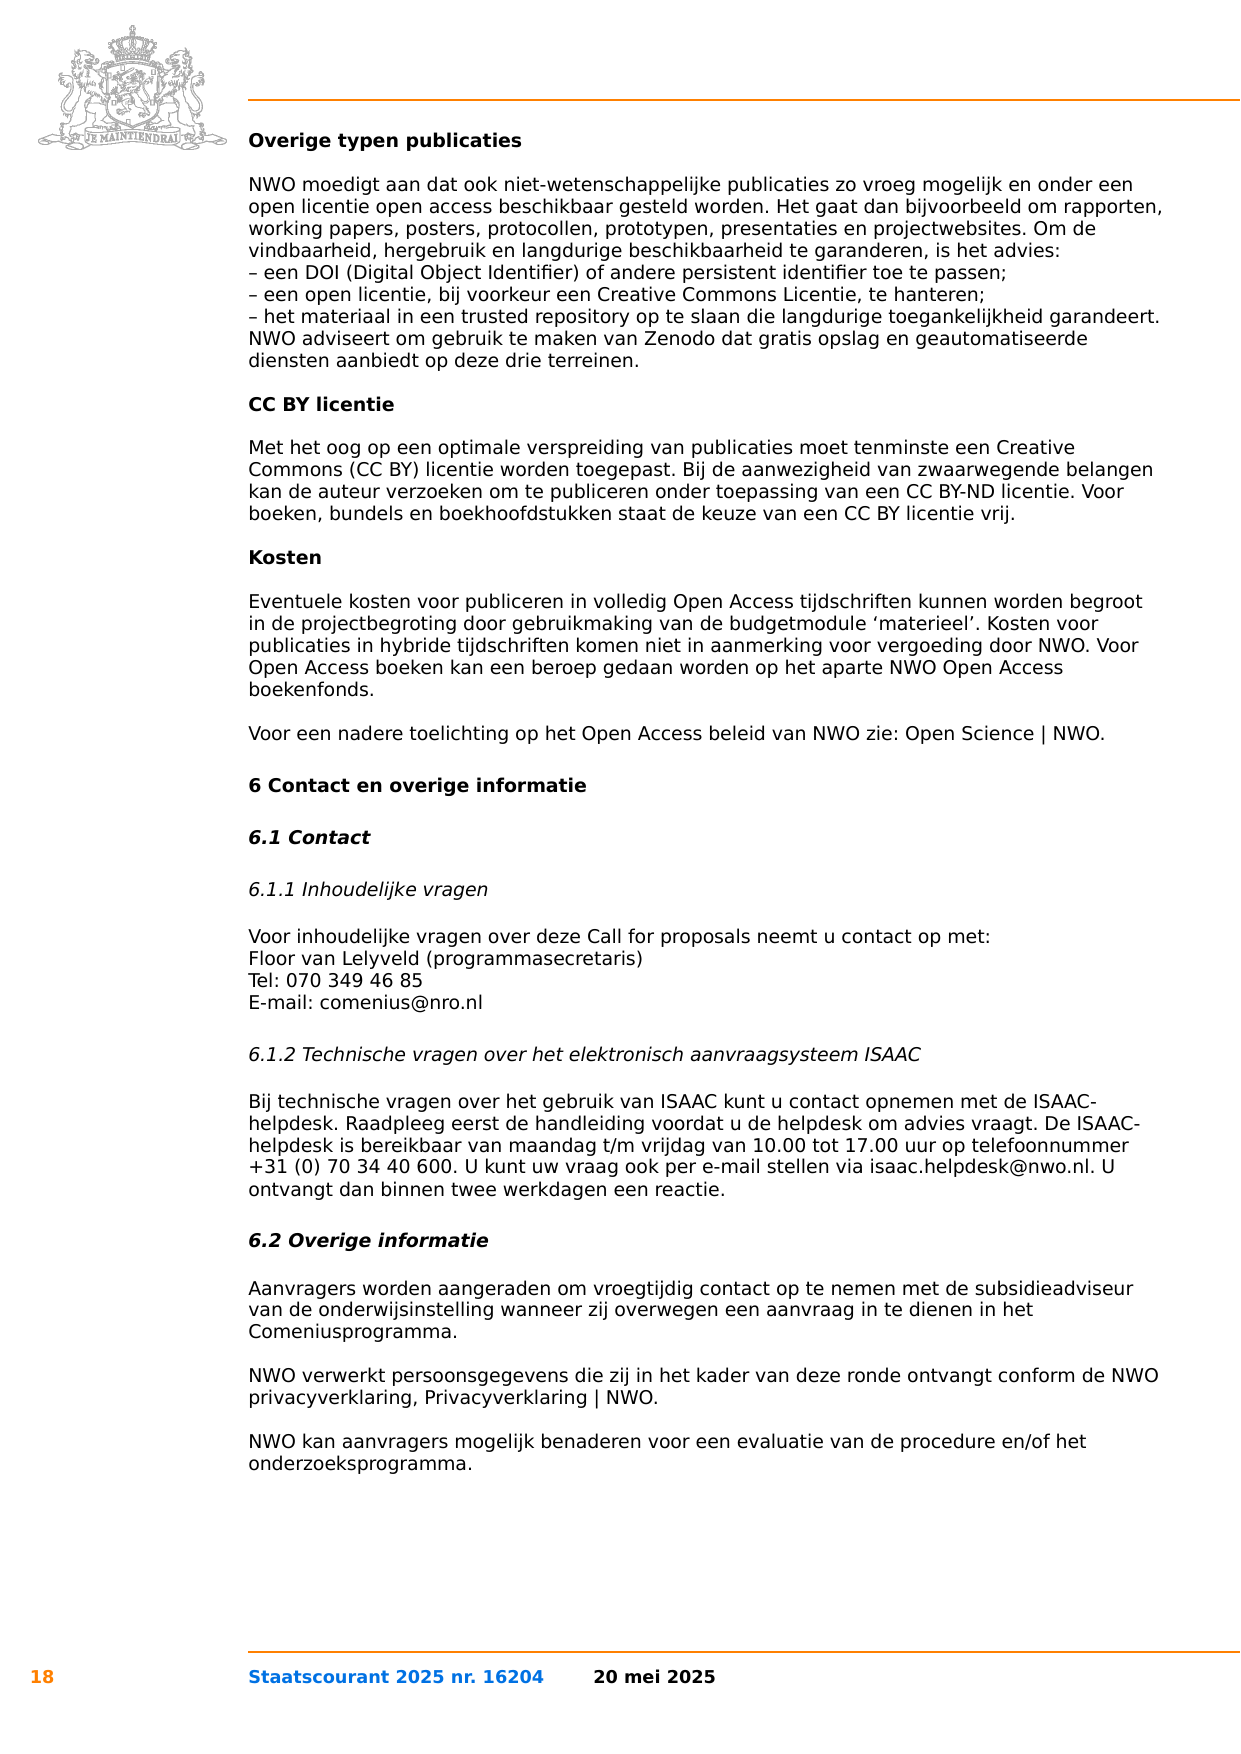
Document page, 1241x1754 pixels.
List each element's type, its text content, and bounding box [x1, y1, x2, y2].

subtitle 6.1.1 Inhoudelijke vragen [248, 879, 1163, 901]
text Met het oog op een optimale verspreiding van publicaties moet tenminste een Creative Commons (CC BY) licentie worden toegepast. Bij de aanwezigheid van zwaarwegende belangen kan de auteur verzoeken om te publiceren onder toepassing van een CC BY-ND licentie. Voor boeken, bundels en boekhoofdstukken staat de keuze van een CC BY licentie vrij. [248, 437, 1163, 525]
text Voor inhoudelijke vragen over deze Call for proposals neemt u contact op met: [248, 926, 1163, 948]
text – het materiaal in een trusted repository op te slaan die langdurige toegankelijkheid garandeert. [248, 306, 1163, 328]
subtitle CC BY licentie [248, 393, 1163, 415]
picture [38, 25, 227, 150]
text Voor een nadere toelichting op het Open Access beleid van NWO zie: Open Science | NWO. [248, 723, 1163, 745]
subtitle 6.2 Overige informatie [248, 1230, 1163, 1252]
text NWO verwerkt persoonsgegevens die zij in het kader van deze ronde ontvangt conform de NWO privacyverklaring, Privacyverklaring | NWO. [248, 1365, 1163, 1409]
subtitle 6.1.2 Technische vragen over het elektronisch aanvraagsysteem ISAAC [248, 1043, 1163, 1066]
text Floor van Lelyveld (programmasecretaris) [248, 948, 1163, 969]
subtitle 6.1 Contact [248, 827, 1163, 849]
text Eventuele kosten voor publiceren in volledig Open Access tijdschriften kunnen worden begroot in de projectbegroting door gebruikmaking van de budgetmodule ‘materieel’. Kosten voor publicaties in hybride tijdschriften komen niet in aanmerking voor vergoeding door NWO. Voor Open Access boeken kan een beroep gedaan worden op het aparte NWO Open Access boekenfonds. [248, 591, 1163, 701]
subtitle Kosten [248, 547, 1163, 569]
text Bij technische vragen over het gebruik van ISAAC kunt u contact opnemen met de ISAAC-helpdesk. Raadpleeg eerst de handleiding voordat u de helpdesk om advies vraagt. De ISAAC-helpdesk is bereikbaar van maandag t/m vrijdag van 10.00 tot 17.00 uur op telefoonnummer +31 (0) 70 34 40 600. U kunt uw vraag ook per e-mail stellen via isaac.helpdesk@nwo.nl. U ontvangt dan binnen twee werkdagen een reactie. [248, 1091, 1163, 1200]
text E-mail: comenius@nro.nl [248, 992, 1163, 1013]
text NWO moedigt aan dat ook niet-wetenschappelijke publicaties zo vroeg mogelijk en onder een open licentie open access beschikbaar gesteld worden. Het gaat dan bijvoorbeeld om rapporten, working papers, posters, protocollen, prototypen, presentaties en projectwebsites. Om de vindbaarheid, hergebruik en langdurige beschikbaarheid te garanderen, is het advies: [248, 174, 1163, 262]
text Aanvragers worden aangeraden om vroegtijdig contact op te nemen met de subsidieadviseur van de onderwijsinstelling wanneer zij overwegen een aanvraag in te dienen in het Comeniusprogramma. [248, 1277, 1163, 1343]
subtitle 6 Contact en overige informatie [248, 775, 1163, 797]
text – een DOI (Digital Object Identifier) of andere persistent identifier toe te passen; [248, 262, 1163, 284]
text – een open licentie, bij voorkeur een Creative Commons Licentie, te hanteren; [248, 284, 1163, 306]
text NWO kan aanvragers mogelijk benaderen voor een evaluatie van de procedure en/of het onderzoeksprogramma. [248, 1431, 1163, 1475]
subtitle Overige typen publicaties [248, 130, 1163, 152]
text Tel: 070 349 46 85 [248, 969, 1163, 992]
text NWO adviseert om gebruik te maken van Zenodo dat gratis opslag en geautomatiseerde diensten aanbiedt op deze drie terreinen. [248, 328, 1163, 372]
